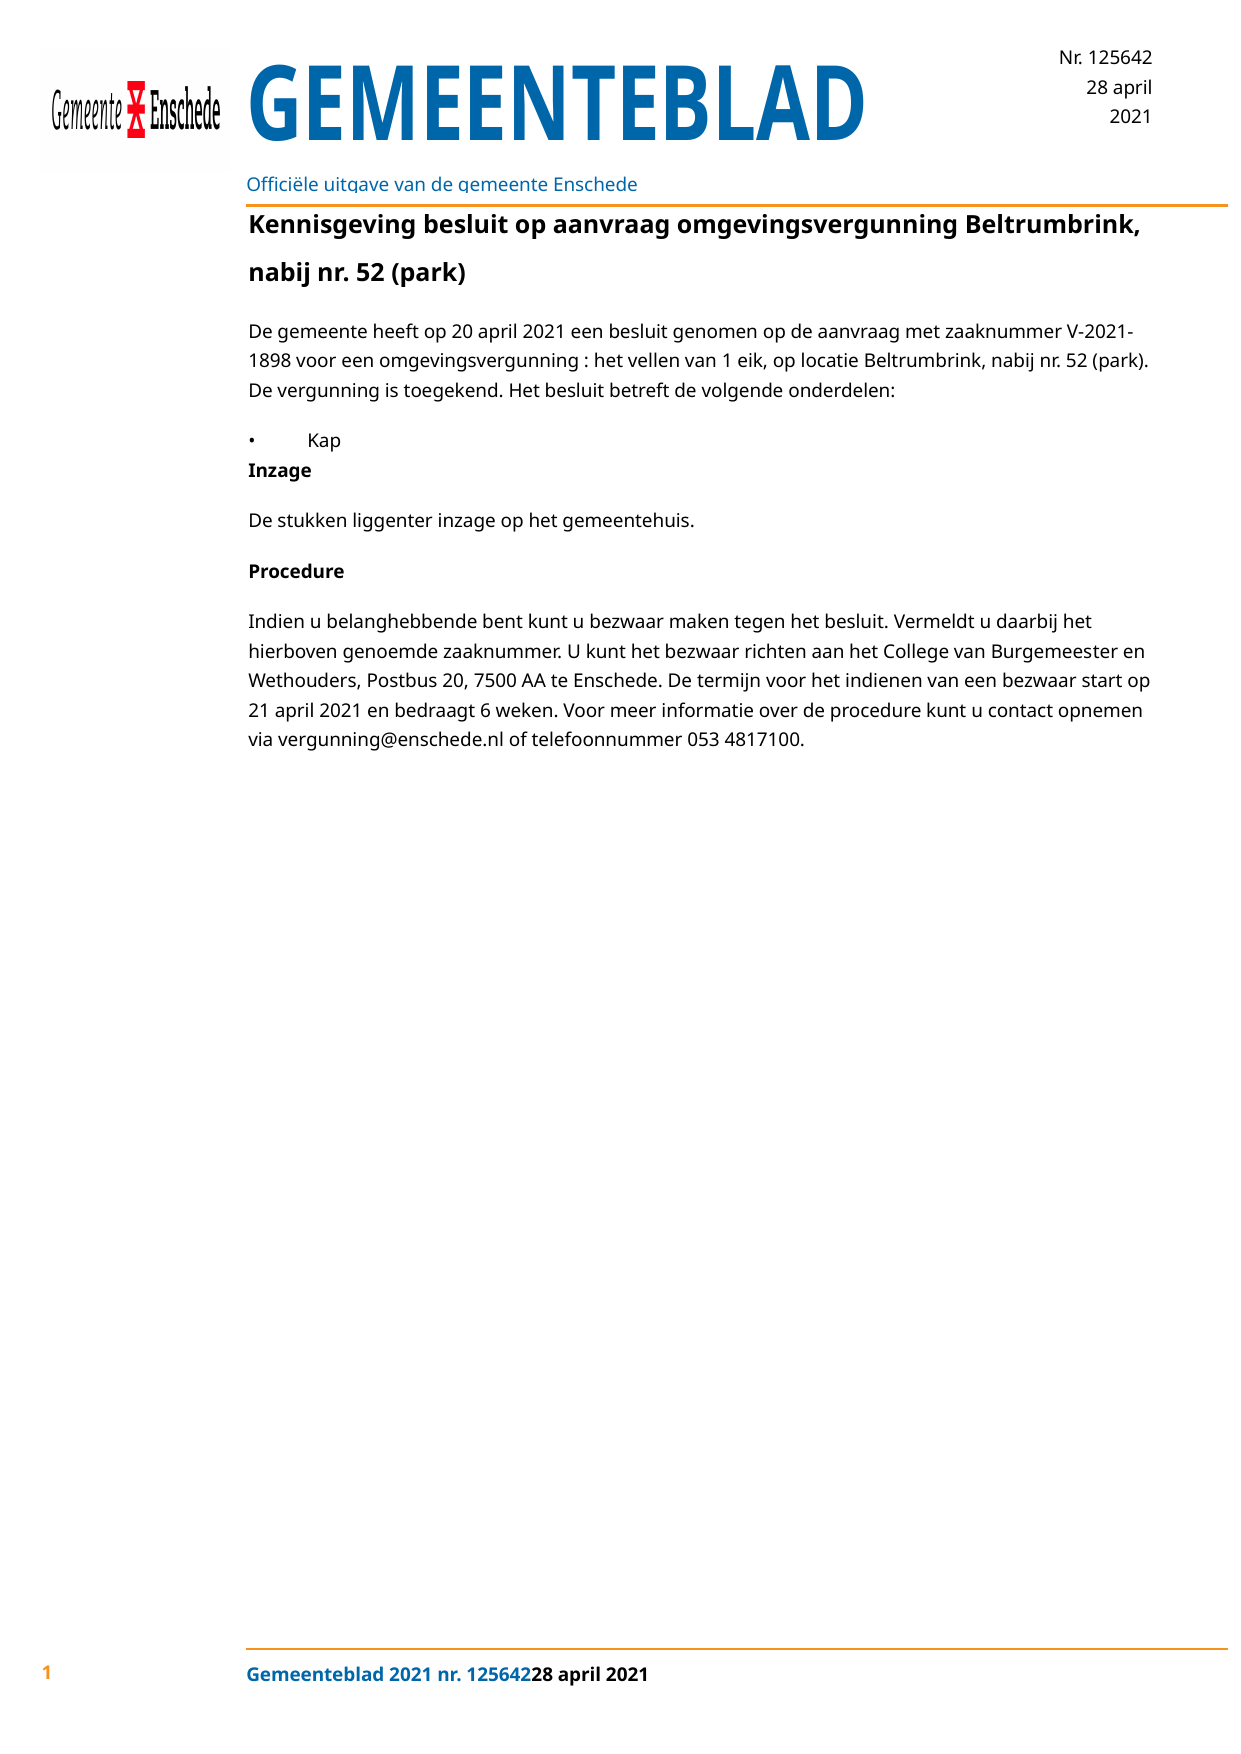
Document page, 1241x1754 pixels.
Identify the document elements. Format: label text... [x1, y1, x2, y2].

list Kap [248, 427, 1152, 453]
text De gemeente heeft op 20 april 2021 een besluit genomen op de aanvraag met zaaknummer V-2021-1898 voor een omgevingsvergunning : het vellen van 1 eik, op locatie Beltrumbrink, nabij nr. 52 (park). De vergunning is toegekend. Het besluit betreft de volgende onderdelen: [248, 318, 1152, 403]
text Indien u belanghebbende bent kunt u bezwaar maken tegen het besluit. Vermeldt u daarbij het hierboven genoemde zaaknummer. U kunt het bezwaar richten aan het College van Burgemees­ter en Wethouders, Postbus 20, 7500 AA te Enschede. De termijn voor het indienen van een bezwaar start op 21 april 2021 en bedraagt 6 weken. Voor meer informatie over de procedure kunt u contact opnemen via vergunning@enschede.nl of telefoonnummer 053 4817100. [248, 608, 1152, 752]
text Kennisgeving besluit op aanvraag omgevingsvergunning Beltrumbrink, nabij nr. 52 (park) [248, 207, 1152, 288]
text De stukken liggenter inzage op het gemeentehuis. [248, 507, 1152, 533]
text Inzage [248, 457, 1152, 483]
picture [41, 47, 231, 172]
text Procedure [248, 558, 1152, 584]
